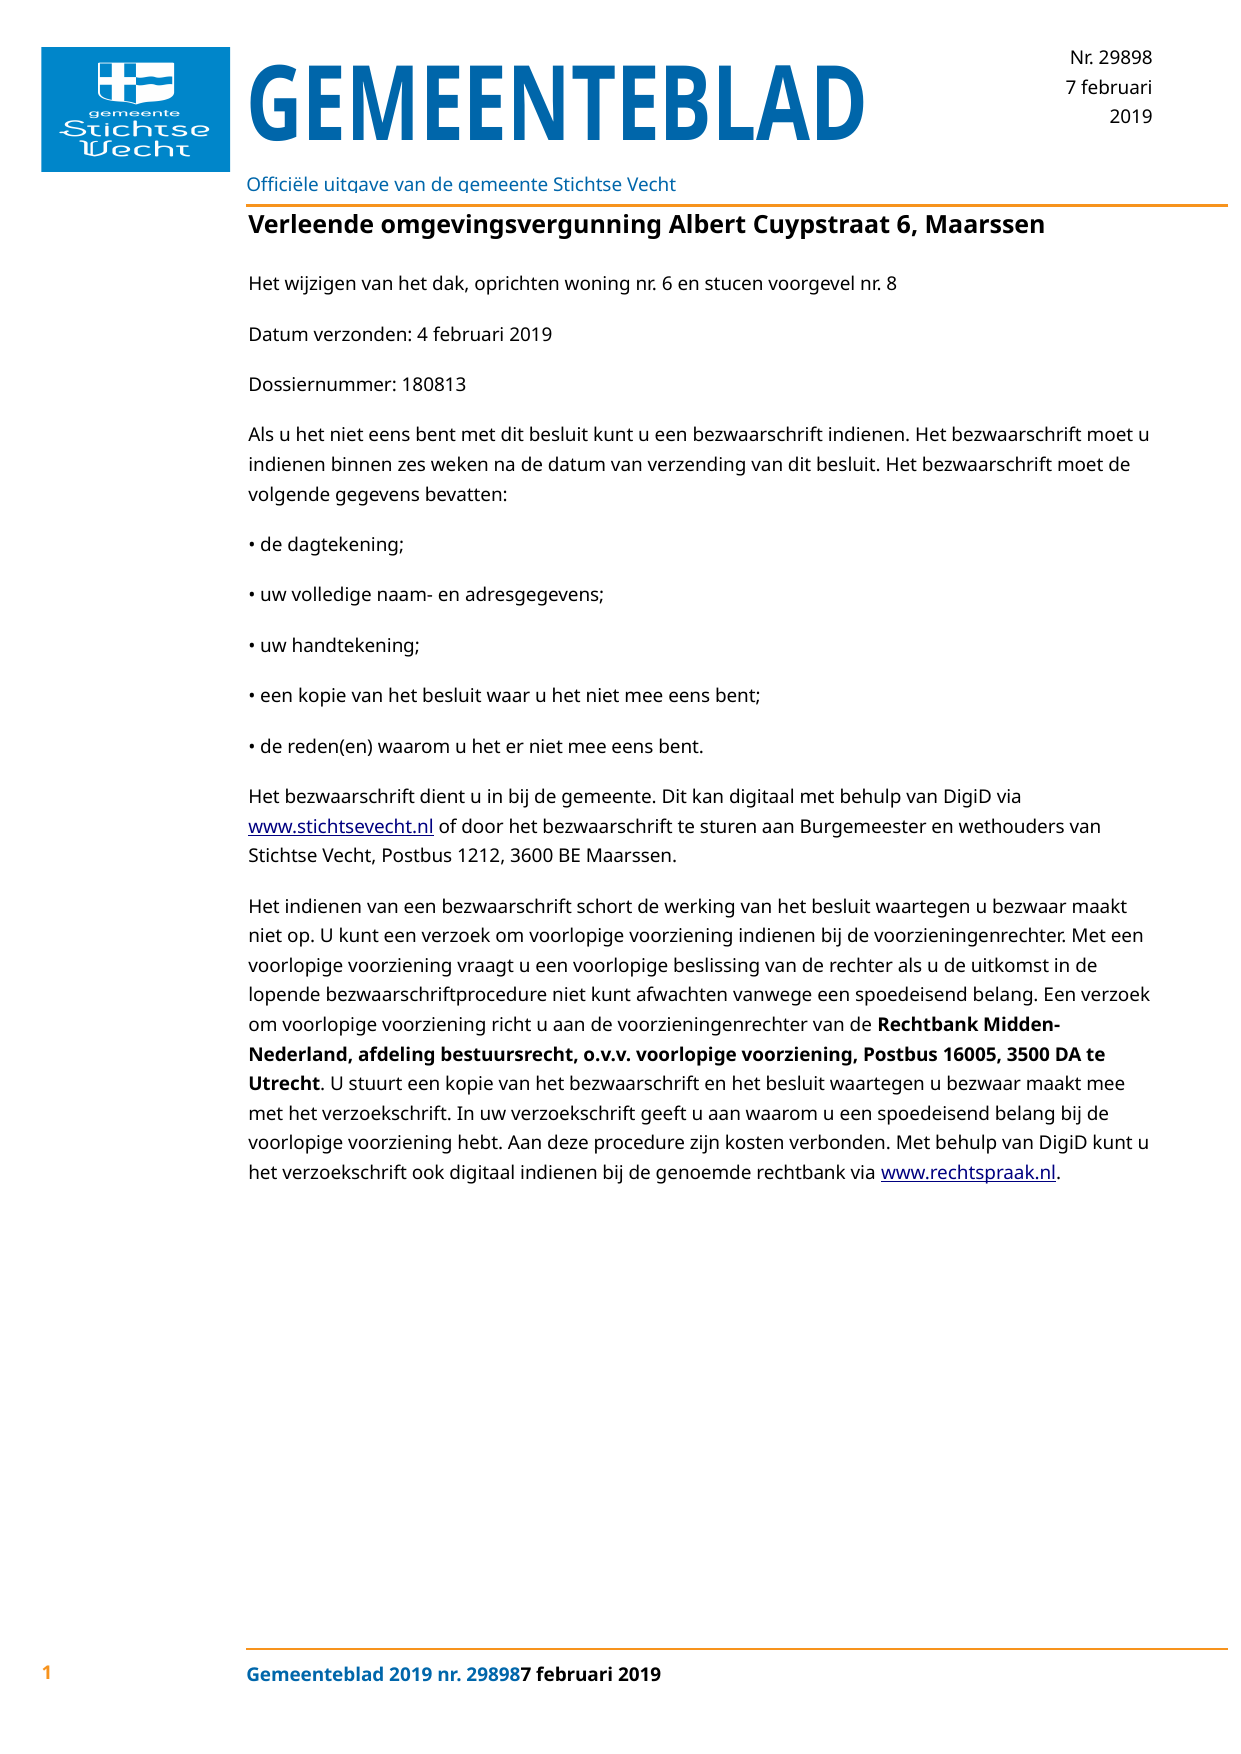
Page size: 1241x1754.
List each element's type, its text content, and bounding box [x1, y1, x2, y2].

text • een kopie van het besluit waar u het niet mee eens bent; [248, 682, 1152, 708]
text Dossiernummer: 180813 [248, 371, 1152, 397]
text • de dagtekening; [248, 531, 1152, 557]
text Het bezwaarschrift dient u in bij de gemeente. Dit kan digitaal met behulp van DigiD via www.stichtsevecht.nl of door het bezwaarschrift te sturen aan Burgemeester en wethouders van Stichtse Vecht, Postbus 1212, 3600 BE Maarssen. [248, 783, 1152, 868]
text Verleende omgevingsvergunning Albert Cuypstraat 6, Maarssen [248, 207, 1152, 241]
picture [99, 63, 135, 101]
picture [137, 63, 174, 103]
text Als u het niet eens bent met dit besluit kunt u een bezwaarschrift indienen. Het bezwaarschrift moet u indienen binnen zes weken na de datum van verzending van dit besluit. Het bezwaarschrift moet de volgende gegevens bevatten: [248, 422, 1152, 506]
text Datum verzonden: 4 februari 2019 [248, 321, 1152, 346]
text • uw volledige naam- en adresgegevens; [248, 582, 1152, 607]
text • de reden(en) waarom u het er niet mee eens bent. [248, 733, 1152, 758]
text Het wijzigen van het dak, oprichten woning nr. 6 en stucen voorgevel nr. 8 [248, 270, 1152, 296]
text Het indienen van een bezwaarschrift schort de werking van het besluit waartegen u bezwaar maakt niet op. U kunt een verzoek om voorlopige voorziening indienen bij de voorzieningenrechter. Met een voorlopige voorziening vraagt u een voorlopige beslissing van de rechter als u de uitkomst in de lopende bezwaarschriftprocedure niet kunt afwachten vanwege een spoedeisend belang. Een verzoek om voorlopige voorziening richt u aan de voorzieningenrechter van de Rechtbank Midden-Nederland, afdeling bestuursrecht, o.v.v. voorlopige voorziening, Postbus 16005, 3500 DA te Utrecht. U stuurt een kopie van het bezwaarschrift en het besluit waartegen u bezwaar maakt mee met het verzoekschrift. In uw verzoekschrift geeft u aan waarom u een spoedeisend belang bij de voorlopige voorziening hebt. Aan deze procedure zijn kosten verbonden. Met behulp van DigiD kunt u het verzoekschrift ook digitaal indienen bij de genoemde rechtbank via www.rechtspraak.nl. [248, 893, 1152, 1185]
text • uw handtekening; [248, 632, 1152, 658]
